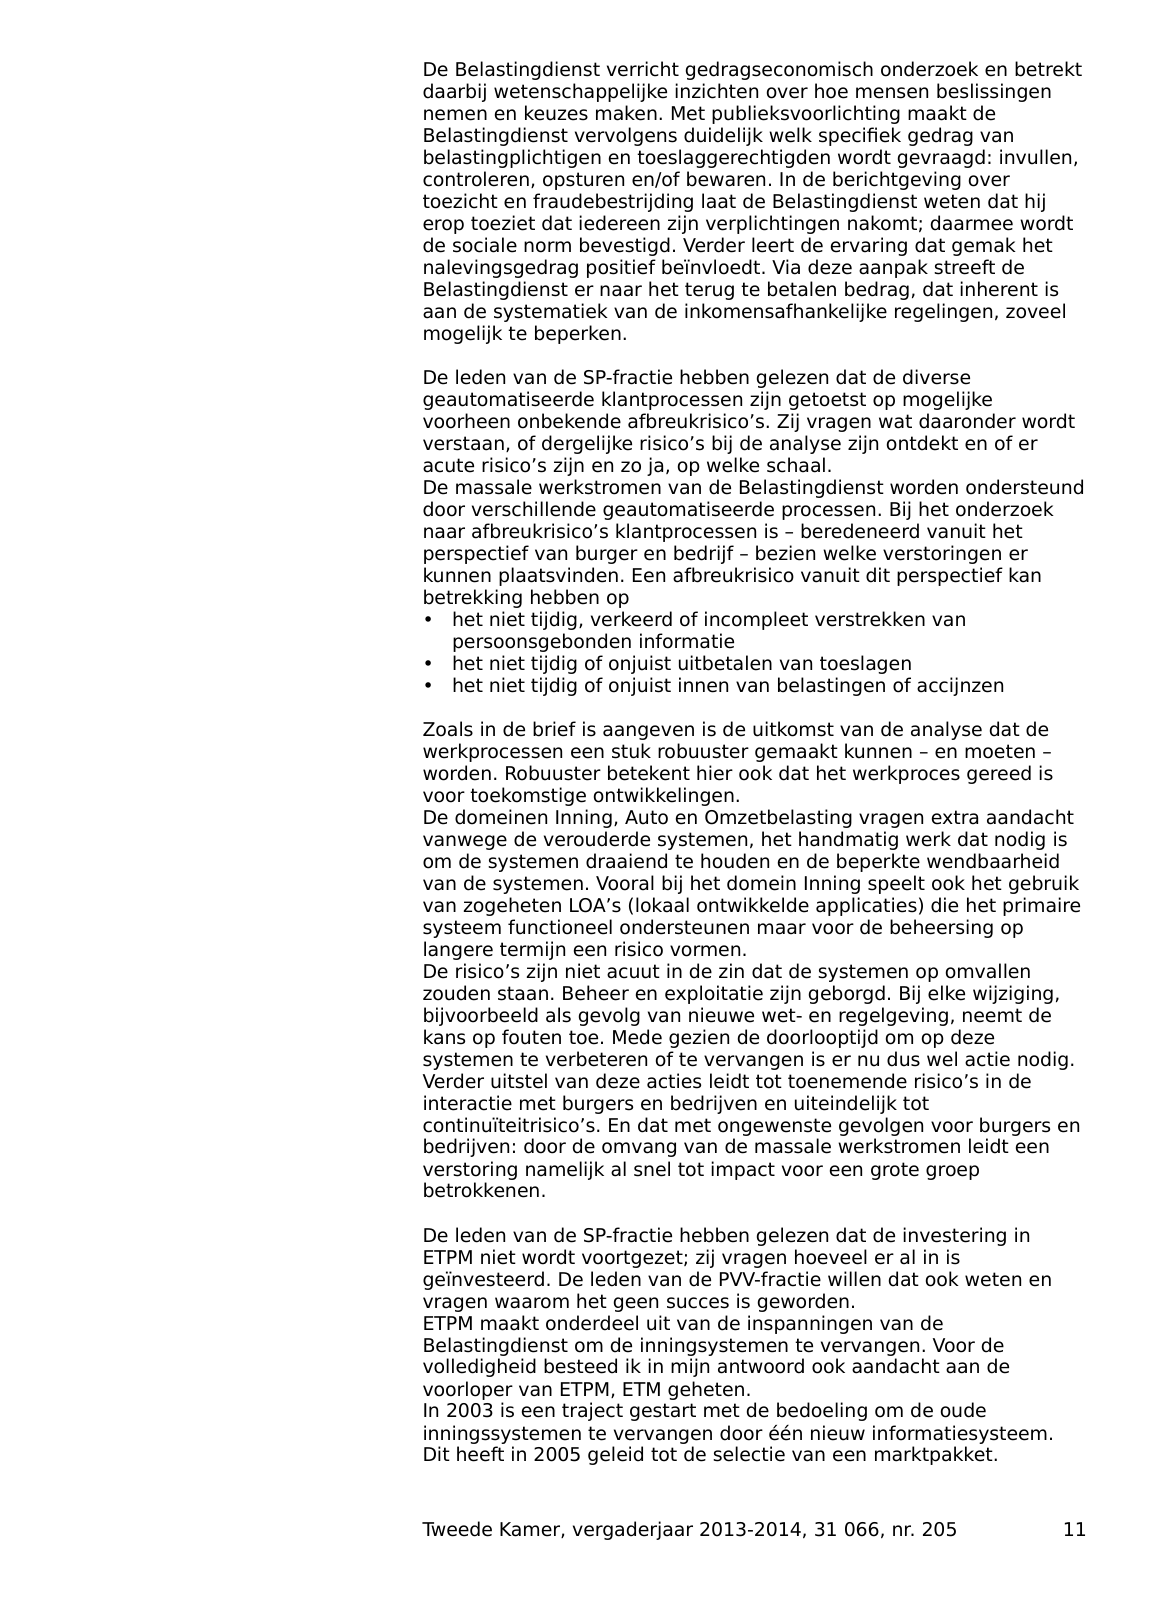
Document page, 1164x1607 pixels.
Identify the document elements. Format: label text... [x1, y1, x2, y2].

text De Belastingdienst verricht gedragseconomisch onderzoek en betrekt daarbij wetenschappelijke inzichten over hoe mensen beslissingen nemen en keuzes maken. Met publieksvoorlichting maakt de Belastingdienst vervolgens duidelijk welk specifiek gedrag van belastingplichtigen en toeslaggerechtigden wordt gevraagd: invullen, controleren, opsturen en/of bewaren. In de berichtgeving over toezicht en fraudebestrijding laat de Belastingdienst weten dat hij erop toeziet dat iedereen zijn verplichtingen nakomt; daarmee wordt de sociale norm bevestigd. Verder leert de ervaring dat gemak het nalevingsgedrag positief beïnvloedt. Via deze aanpak streeft de Belastingdienst er naar het terug te betalen bedrag, dat inherent is aan de systematiek van de inkomensafhankelijke regelingen, zoveel mogelijk te beperken. [422, 59, 1087, 345]
text De massale werkstromen van de Belastingdienst worden ondersteund door verschillende geautomatiseerde processen. Bij het onderzoek naar afbreukrisico’s klantprocessen is – beredeneerd vanuit het perspectief van burger en bedrijf – bezien welke verstoringen er kunnen plaatsvinden. Een afbreukrisico vanuit dit perspectief kan betrekking hebben op [422, 477, 1087, 609]
text De risico’s zijn niet acuut in de zin dat de systemen op omvallen zouden staan. Beheer en exploitatie zijn geborgd. Bij elke wijziging, bijvoorbeeld als gevolg van nieuwe wet- en regelgeving, neemt de kans op fouten toe. Mede gezien de doorlooptijd om op deze systemen te verbeteren of te vervangen is er nu dus wel actie nodig. Verder uitstel van deze acties leidt tot toenemende risico’s in de interactie met burgers en bedrijven en uiteindelijk tot continuïteitrisico’s. En dat met ongewenste gevolgen voor burgers en bedrijven: door de omvang van de massale werkstromen leidt een verstoring namelijk al snel tot impact voor een grote groep betrokkenen. [422, 961, 1087, 1202]
text De leden van de SP-fractie hebben gelezen dat de investering in ETPM niet wordt voortgezet; zij vragen hoeveel er al in is geïnvesteerd. De leden van de PVV-fractie willen dat ook weten en vragen waarom het geen succes is geworden. [422, 1224, 1087, 1312]
text • het niet tijdig of onjuist innen van belastingen of accijnzen [422, 675, 1087, 697]
text De domeinen Inning, Auto en Omzetbelasting vragen extra aandacht vanwege de verouderde systemen, het handmatig werk dat nodig is om de systemen draaiend te houden en de beperkte wendbaarheid van de systemen. Vooral bij het domein Inning speelt ook het gebruik van zogeheten LOA’s (lokaal ontwikkelde applicaties) die het primaire systeem functioneel ondersteunen maar voor de beheersing op langere termijn een risico vormen. [422, 807, 1087, 961]
text Zoals in de brief is aangeven is de uitkomst van de analyse dat de werkprocessen een stuk robuuster gemaakt kunnen – en moeten – worden. Robuuster betekent hier ook dat het werkproces gereed is voor toekomstige ontwikkelingen. [422, 719, 1087, 807]
text • het niet tijdig of onjuist uitbetalen van toeslagen [422, 653, 1087, 675]
text In 2003 is een traject gestart met de bedoeling om de oude inningssystemen te vervangen door één nieuw informatiesysteem. Dit heeft in 2005 geleid tot de selectie van een marktpakket. [422, 1400, 1087, 1466]
text De leden van de SP-fractie hebben gelezen dat de diverse geautomatiseerde klantprocessen zijn getoetst op mogelijke voorheen onbekende afbreukrisico’s. Zij vragen wat daaronder wordt verstaan, of dergelijke risico’s bij de analyse zijn ontdekt en of er acute risico’s zijn en zo ja, op welke schaal. [422, 367, 1087, 477]
text • het niet tijdig, verkeerd of incompleet verstrekken van persoonsgebonden informatie [422, 609, 1087, 653]
text ETPM maakt onderdeel uit van de inspanningen van de Belastingdienst om de inningsystemen te vervangen. Voor de volledigheid besteed ik in mijn antwoord ook aandacht aan de voorloper van ETPM, ETM geheten. [422, 1312, 1087, 1400]
